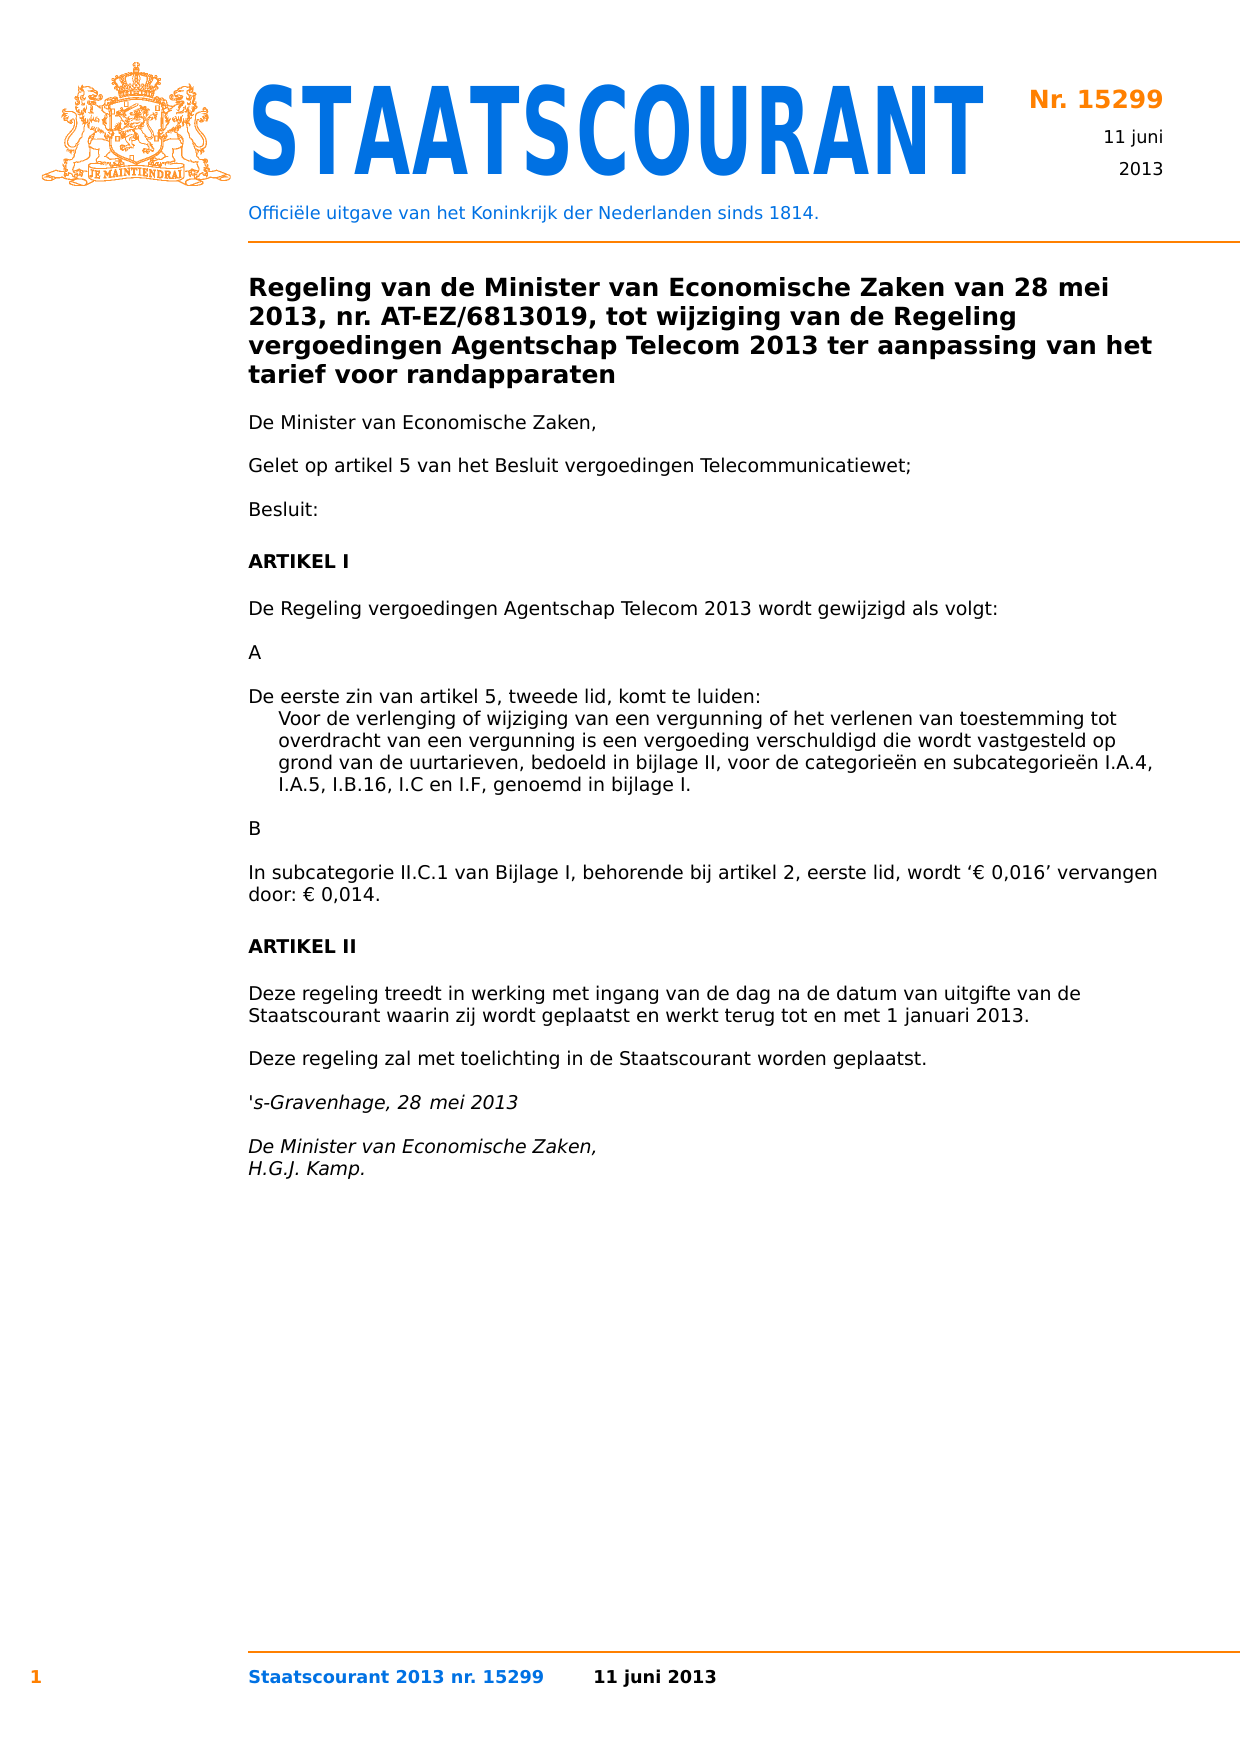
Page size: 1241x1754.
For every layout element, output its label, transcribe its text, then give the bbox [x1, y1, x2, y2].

text De Minister van Economische Zaken, H.G.J. Kamp. [248, 1136, 1163, 1180]
table_cell Officiële uitgave van het Koninkrijk der Nederlanden sinds 1814. [248, 203, 1240, 241]
table_header Nr. 15299 [998, 62, 1240, 121]
text 's-Gravenhage, 28 mei 2013 [248, 1092, 1163, 1114]
subtitle ARTIKEL II [248, 936, 1163, 957]
text Besluit: [248, 499, 1163, 521]
table_header STAATSCOURANT [248, 62, 998, 203]
text A [248, 642, 1163, 664]
text Deze regeling treedt in werking met ingang van de dag na de datum van uitgifte van de Staatscourant waarin zij wordt geplaatst en werkt terug tot en met 1 januari 2013. [248, 982, 1163, 1026]
text B [248, 818, 1163, 840]
text Deze regeling zal met toelichting in de Staatscourant worden geplaatst. [248, 1048, 1163, 1070]
subtitle ARTIKEL I [248, 551, 1163, 573]
text De Regeling vergoedingen Agentschap Telecom 2013 wordt gewijzigd als volgt: [248, 598, 1163, 620]
text Gelet op artikel 5 van het Besluit vergoedingen Telecommunicatiewet; [248, 455, 1163, 477]
table_cell 11 juni [998, 121, 1240, 153]
table_header [25, 62, 248, 241]
table_cell 2013 [998, 153, 1240, 203]
text De Minister van Economische Zaken, [248, 412, 1163, 433]
text In subcategorie II.C.1 van Bijlage I, behorende bij artikel 2, eerste lid, wordt ‘€ 0,016’ vervangen door: € 0,014. [248, 862, 1163, 906]
picture [41, 62, 231, 186]
text De eerste zin van artikel 5, tweede lid, komt te luiden: [248, 686, 1163, 708]
subtitle Regeling van de Minister van Economische Zaken van 28 mei 2013, nr. AT-EZ/6813019, tot wijziging van de Regeling vergoedingen Agentschap Telecom 2013 ter aanpassing van het tarief voor randapparaten [248, 273, 1163, 390]
text Voor de verlenging of wijziging van een vergunning of het verlenen van toestemming tot overdracht van een vergunning is een vergoeding verschuldigd die wordt vastgesteld op grond van de uurtarieven, bedoeld in bijlage II, voor de categorieën en subcategorieën I.A.4, I.A.5, I.B.16, I.C en I.F, genoemd in bijlage I. [278, 708, 1163, 796]
